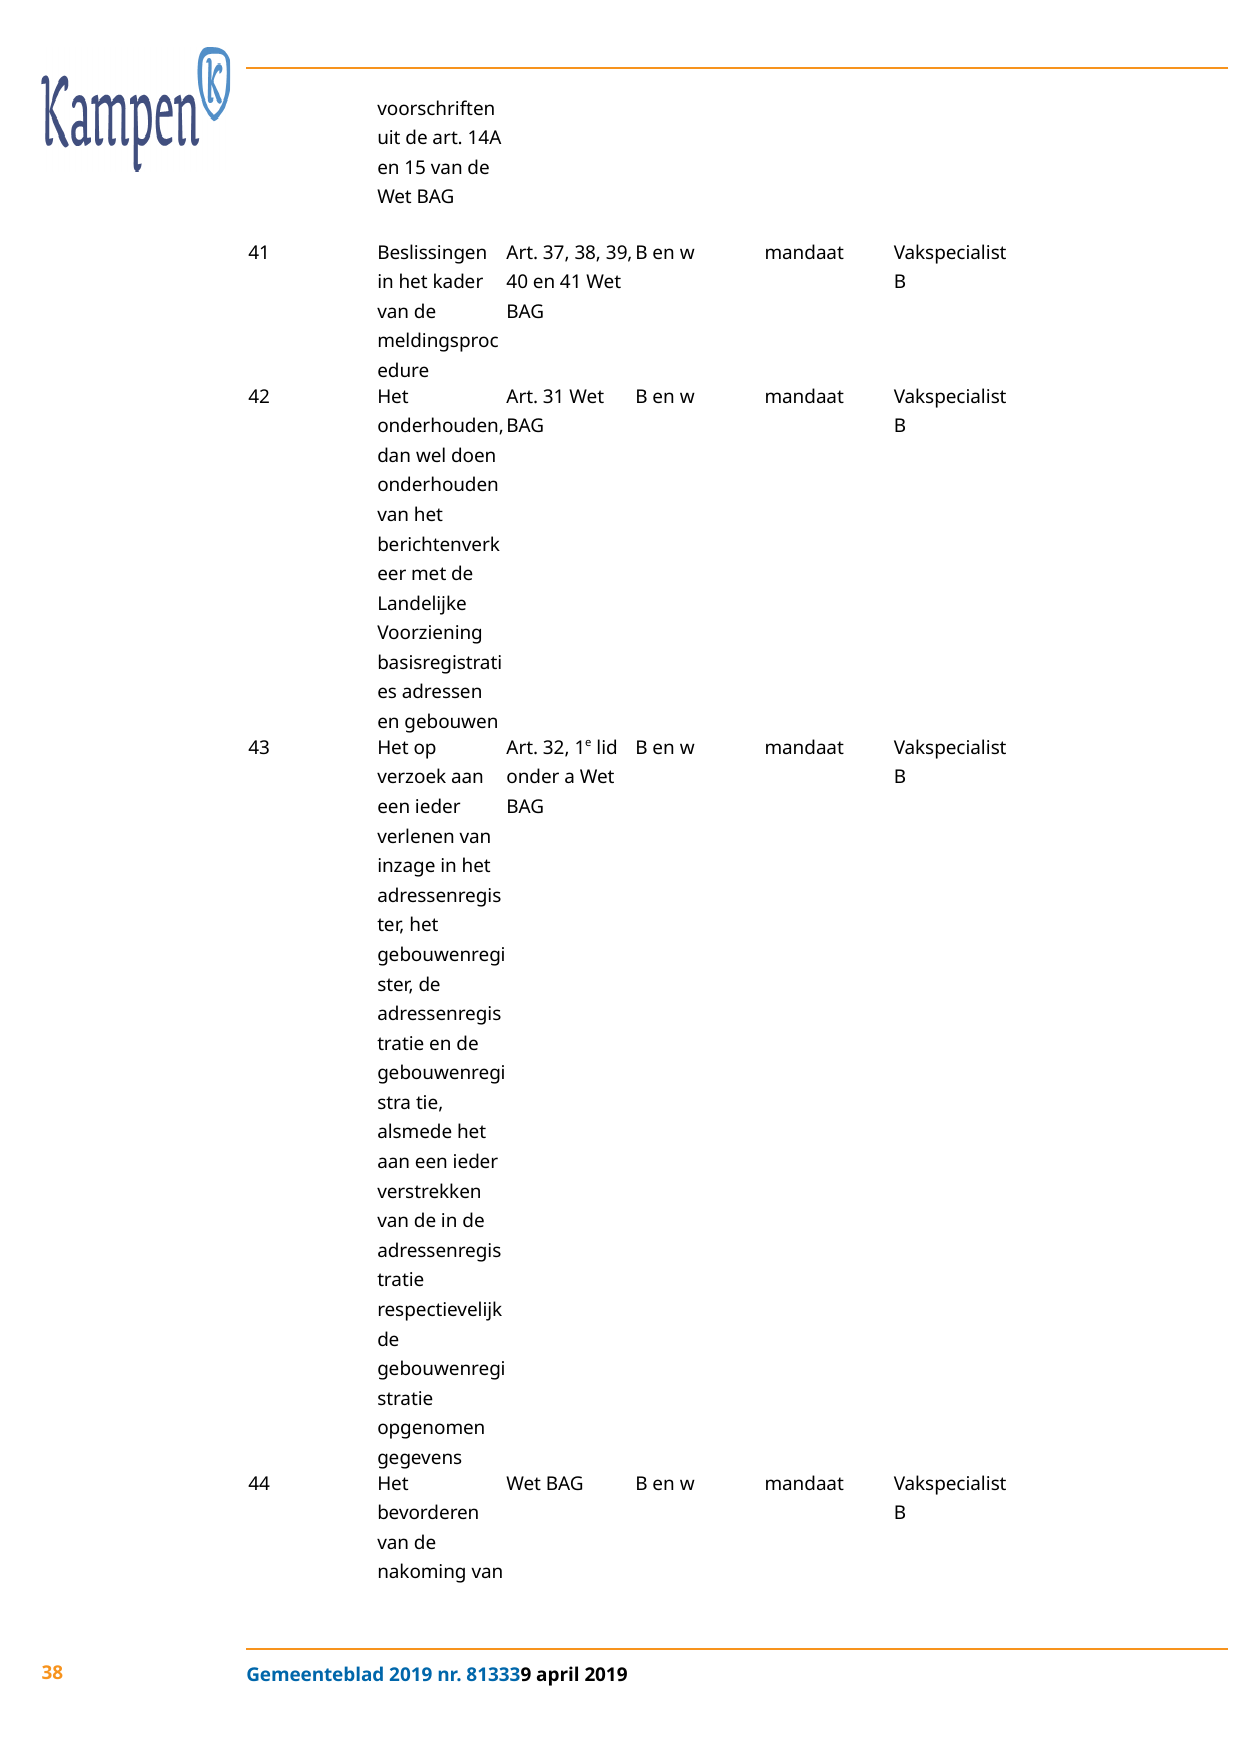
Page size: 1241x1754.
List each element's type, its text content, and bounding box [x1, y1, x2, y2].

table_cell voorschriften uit de art. 14A en 15 van de Wet BAG [377, 95, 506, 239]
table_cell [1023, 1470, 1152, 1584]
table_cell [894, 95, 1022, 239]
table_cell [1023, 734, 1152, 1470]
table_cell 42 [248, 383, 377, 734]
table_cell Art. 37, 38, 39, 40 en 41 Wet BAG [506, 239, 635, 383]
table_cell mandaat [764, 383, 893, 734]
table_cell 41 [248, 239, 377, 383]
table_cell B en w [635, 383, 764, 734]
table_cell [1023, 383, 1152, 734]
table_cell [635, 95, 764, 239]
table_cell Art. 32, 1e lid onder a Wet BAG [506, 734, 635, 1470]
table_cell [764, 95, 893, 239]
table_cell [1023, 239, 1152, 383]
table_cell Art. 31 Wet BAG [506, 383, 635, 734]
table_cell 44 [248, 1470, 377, 1584]
table_cell Vakspecialist B [894, 239, 1022, 383]
table_cell 43 [248, 734, 377, 1470]
table_cell [248, 95, 377, 239]
table_cell Het bevorderen van de nakoming van [377, 1470, 506, 1584]
table_cell Het onderhouden, dan wel doen onderhouden van het berichtenverkeer met de Landelijke Voorziening basisregistraties adressen en gebouwen [377, 383, 506, 734]
table_cell mandaat [764, 239, 893, 383]
picture [41, 47, 231, 172]
table_cell [1023, 95, 1152, 239]
table_cell mandaat [764, 1470, 893, 1584]
table_cell Vakspecialist B [894, 734, 1022, 1470]
table_cell Het op verzoek aan een ieder verlenen van inzage in het adressenregister, het gebouwenregister, de adressenregistratie en de gebouwenregistra tie, alsmede het aan een ieder verstrekken van de in de adressenregistratie respectievelijk de gebouwenregistratie opgenomen gegevens [377, 734, 506, 1470]
table_cell mandaat [764, 734, 893, 1470]
table_cell Wet BAG [506, 1470, 635, 1584]
table_cell [506, 95, 635, 239]
table_cell Beslissingen in het kader van de meldingsprocedure [377, 239, 506, 383]
table_cell B en w [635, 1470, 764, 1584]
table_cell B en w [635, 239, 764, 383]
table_cell Vakspecialist B [894, 383, 1022, 734]
table_cell Vakspecialist B [894, 1470, 1022, 1584]
table_cell B en w [635, 734, 764, 1470]
